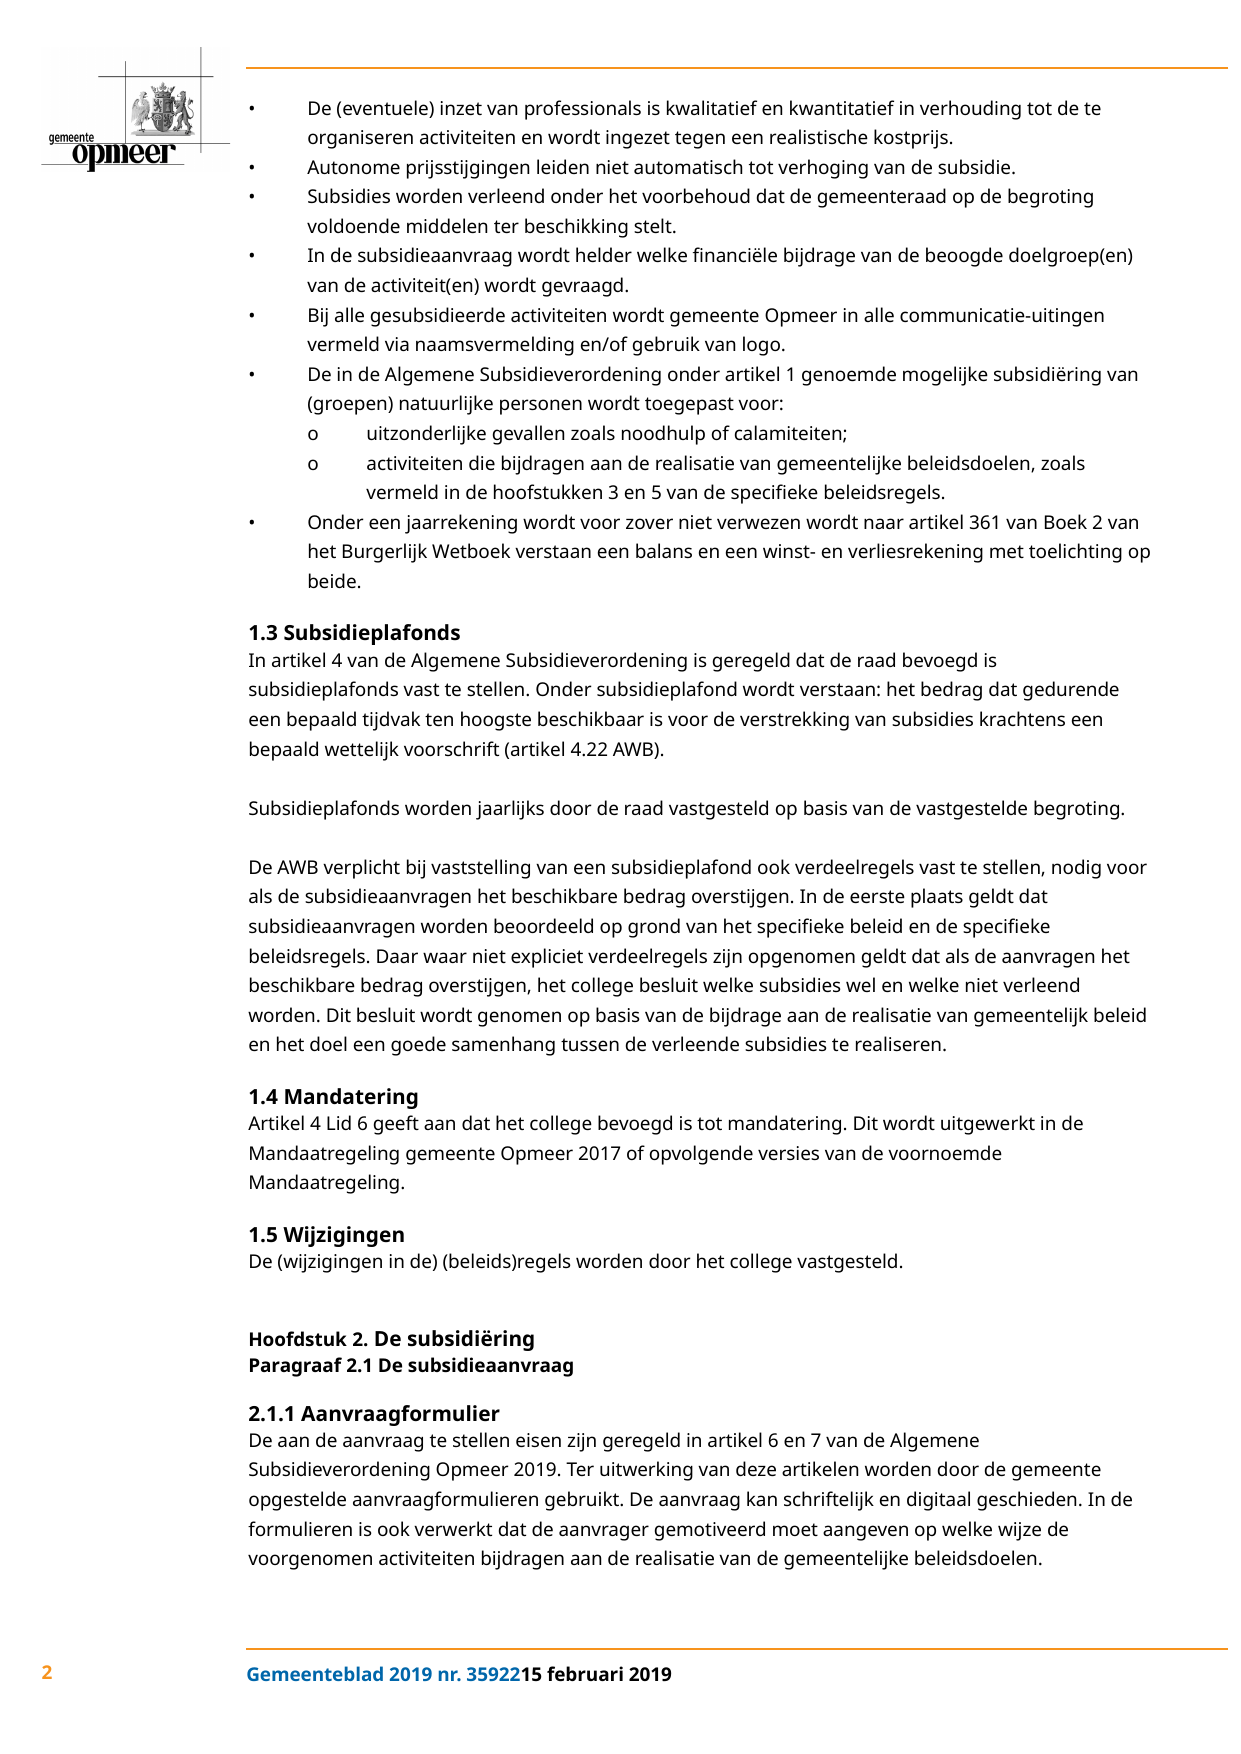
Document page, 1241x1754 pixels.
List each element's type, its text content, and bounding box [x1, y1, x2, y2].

list De in de Algemene Subsidieverordening onder artikel 1 genoemde mogelijke subsidiëring van (groepen) natuurlijke personen wordt toegepast voor: [248, 361, 1152, 416]
text In artikel 4 van de Algemene Subsidieverordening is geregeld dat de raad bevoegd is subsidieplafonds vast te stellen. Onder subsidieplafond wordt verstaan: het bedrag dat gedurende een bepaald tijdvak ten hoogste beschikbaar is voor de verstrekking van subsidies krachtens een bepaald wettelijk voorschrift (artikel 4.22 AWB). [248, 647, 1152, 761]
text Paragraaf 2.1 De subsidieaanvraag [248, 1352, 1152, 1378]
list In de subsidieaanvraag wordt helder welke financiële bijdrage van de beoogde doelgroep(en) van de activiteit(en) wordt gevraagd. [248, 243, 1152, 298]
list Onder een jaarrekening wordt voor zover niet verwezen wordt naar artikel 361 van Boek 2 van het Burgerlijk Wetboek verstaan een balans en een winst- en verliesrekening met toelichting op beide. [248, 509, 1152, 594]
list Autonome prijsstijgingen leiden niet automatisch tot verhoging van de subsidie. [248, 154, 1152, 180]
text De (wijzigingen in de) (beleids)regels worden door het college vastgesteld. [248, 1248, 1152, 1274]
text 1.4 Mandatering [248, 1082, 1152, 1110]
text 1.5 Wijzigingen [248, 1220, 1152, 1248]
text Artikel 4 Lid 6 geeft aan dat het college bevoegd is tot mandatering. Dit wordt uitgewerkt in de Mandaatregeling gemeente Opmeer 2017 of opvolgende versies van de voornoemde Mandaatregeling. [248, 1110, 1152, 1195]
list Bij alle gesubsidieerde activiteiten wordt gemeente Opmeer in alle communicatie-uitingen vermeld via naamsvermelding en/of gebruik van logo. [248, 302, 1152, 357]
list uitzonderlijke gevallen zoals noodhulp of calamiteiten; [307, 420, 1152, 446]
list De (eventuele) inzet van professionals is kwalitatief en kwantitatief in verhouding tot de te organiseren activiteiten en wordt ingezet tegen een realistische kostprijs. [248, 95, 1152, 150]
text 1.3 Subsidieplafonds [248, 618, 1152, 647]
picture [41, 47, 231, 172]
text 2.1.1 Aanvraagformulier [248, 1399, 1152, 1427]
text De AWB verplicht bij vaststelling van een subsidieplafond ook verdeelregels vast te stellen, nodig voor als de subsidieaanvragen het beschikbare bedrag overstijgen. In de eerste plaats geldt dat subsidieaanvragen worden beoordeeld op grond van het specifieke beleid en de specifieke beleidsregels. Daar waar niet expliciet verdeelregels zijn opgenomen geldt dat als de aanvragen het beschikbare bedrag overstijgen, het college besluit welke subsidies wel en welke niet verleend worden. Dit besluit wordt genomen op basis van de bijdrage aan de realisatie van gemeentelijk beleid en het doel een goede samenhang tussen de verleende subsidies te realiseren. [248, 854, 1152, 1057]
text Hoofdstuk 2. De subsidiëring [248, 1324, 1152, 1352]
list Subsidies worden verleend onder het voorbehoud dat de gemeenteraad op de begroting voldoende middelen ter beschikking stelt. [248, 183, 1152, 239]
list activiteiten die bijdragen aan de realisatie van gemeentelijke beleidsdoelen, zoals vermeld in de hoofstukken 3 en 5 van de specifieke beleidsregels. [307, 450, 1152, 505]
text De aan de aanvraag te stellen eisen zijn geregeld in artikel 6 en 7 van de Algemene Subsidieverordening Opmeer 2019. Ter uitwerking van deze artikelen worden door de gemeente opgestelde aanvraagformulieren gebruikt. De aanvraag kan schriftelijk en digitaal geschieden. In de formulieren is ook verwerkt dat de aanvrager gemotiveerd moet aangeven op welke wijze de voorgenomen activiteiten bijdragen aan de realisatie van de gemeentelijke beleidsdoelen. [248, 1427, 1152, 1571]
text Subsidieplafonds worden jaarlijks door de raad vastgesteld op basis van de vastgestelde begroting. [248, 795, 1152, 821]
